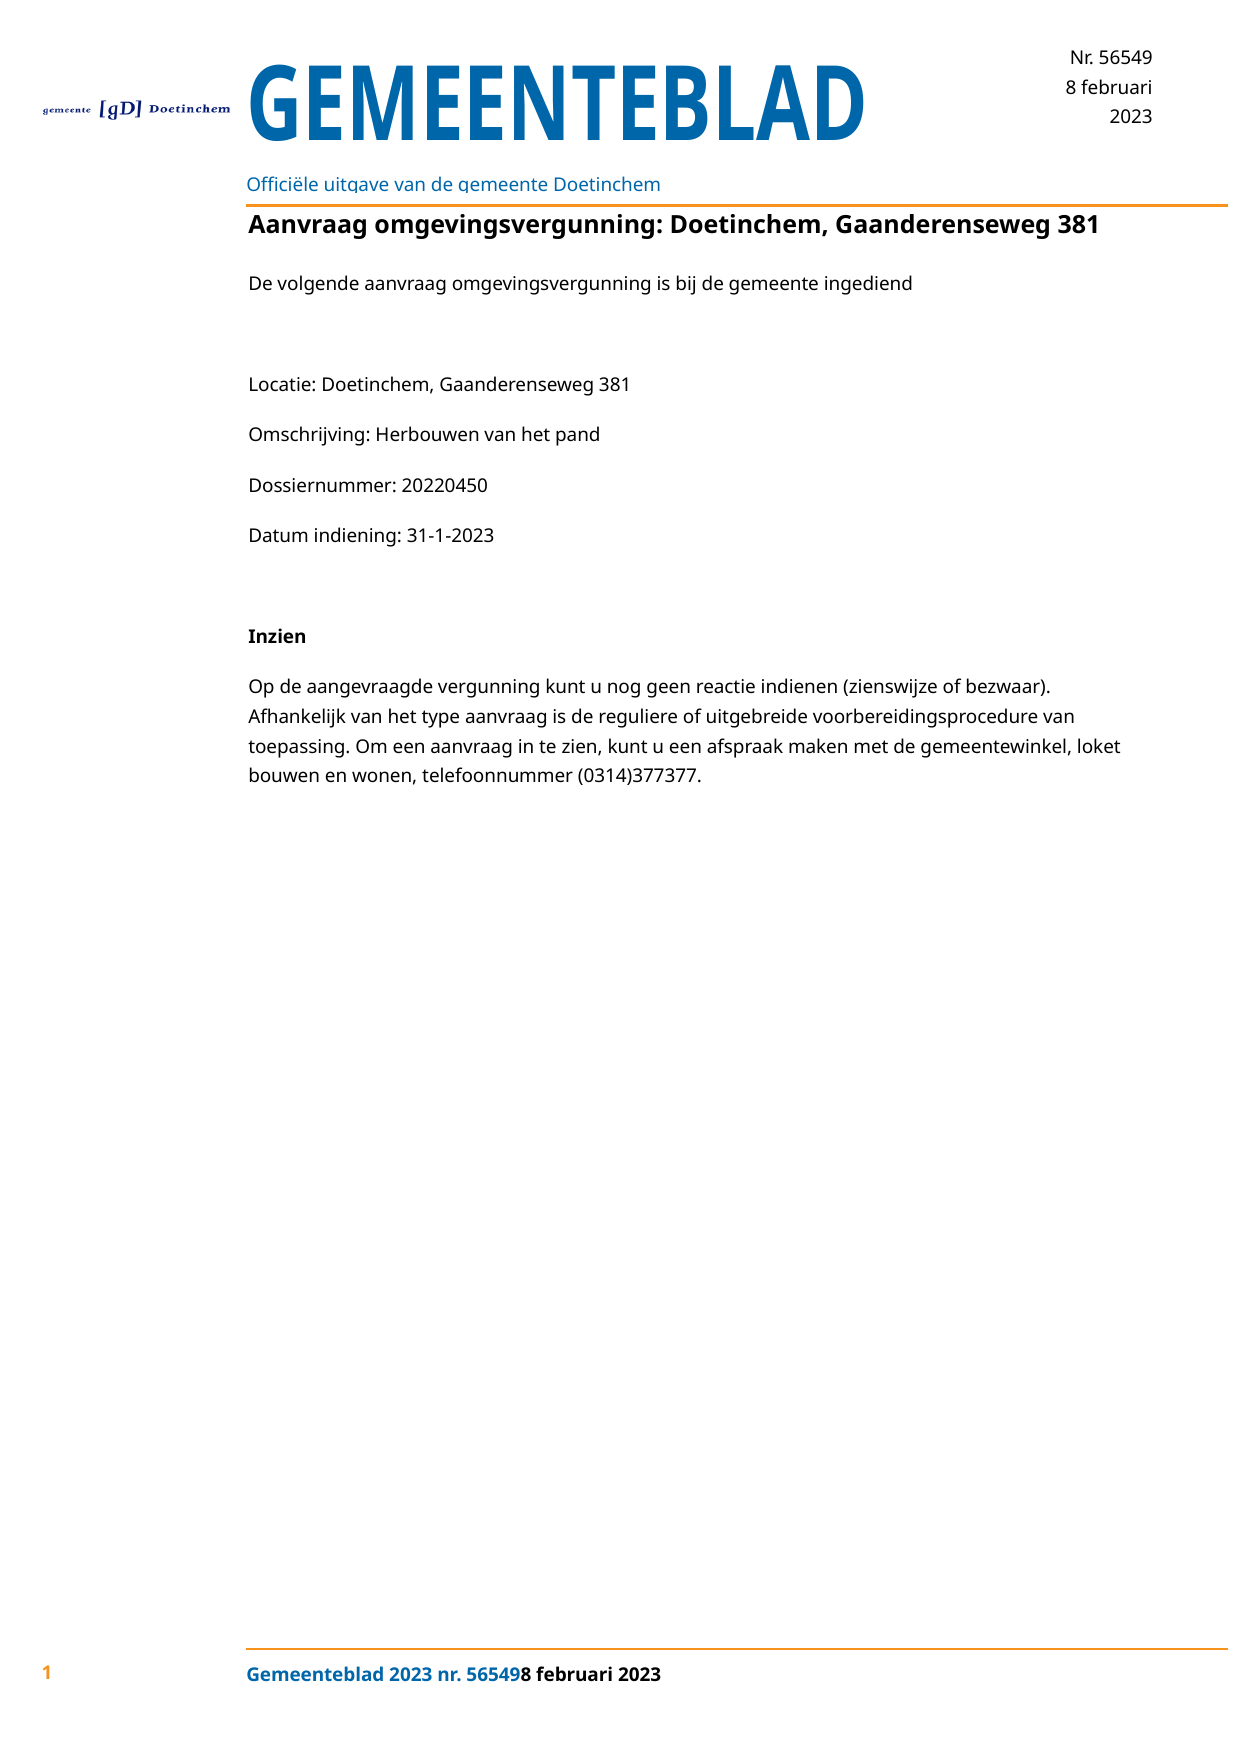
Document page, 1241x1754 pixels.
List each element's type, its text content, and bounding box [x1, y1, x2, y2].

text Datum indiening: 31-1-2023 [248, 522, 1152, 548]
text Inzien [248, 623, 1152, 649]
text Op de aangevraagde vergunning kunt u nog geen reactie indienen (zienswijze of bezwaar). Afhankelijk van het type aanvraag is de reguliere of uitgebreide voorbereidingsprocedure van toepassing. Om een aanvraag in te zien, kunt u een afspraak maken met de gemeentewinkel, loket bouwen en wonen, telefoonnummer (0314)377377. [248, 674, 1152, 788]
text Aanvraag omgevingsvergunning: Doetinchem, Gaanderenseweg 381 [248, 207, 1152, 241]
text Locatie: Doetinchem, Gaanderenseweg 381 [248, 371, 1152, 397]
picture [41, 47, 231, 172]
text De volgende aanvraag omgevingsvergunning is bij de gemeente ingediend [248, 270, 1152, 296]
text Omschrijving: Herbouwen van het pand [248, 422, 1152, 447]
text Dossiernummer: 20220450 [248, 472, 1152, 498]
